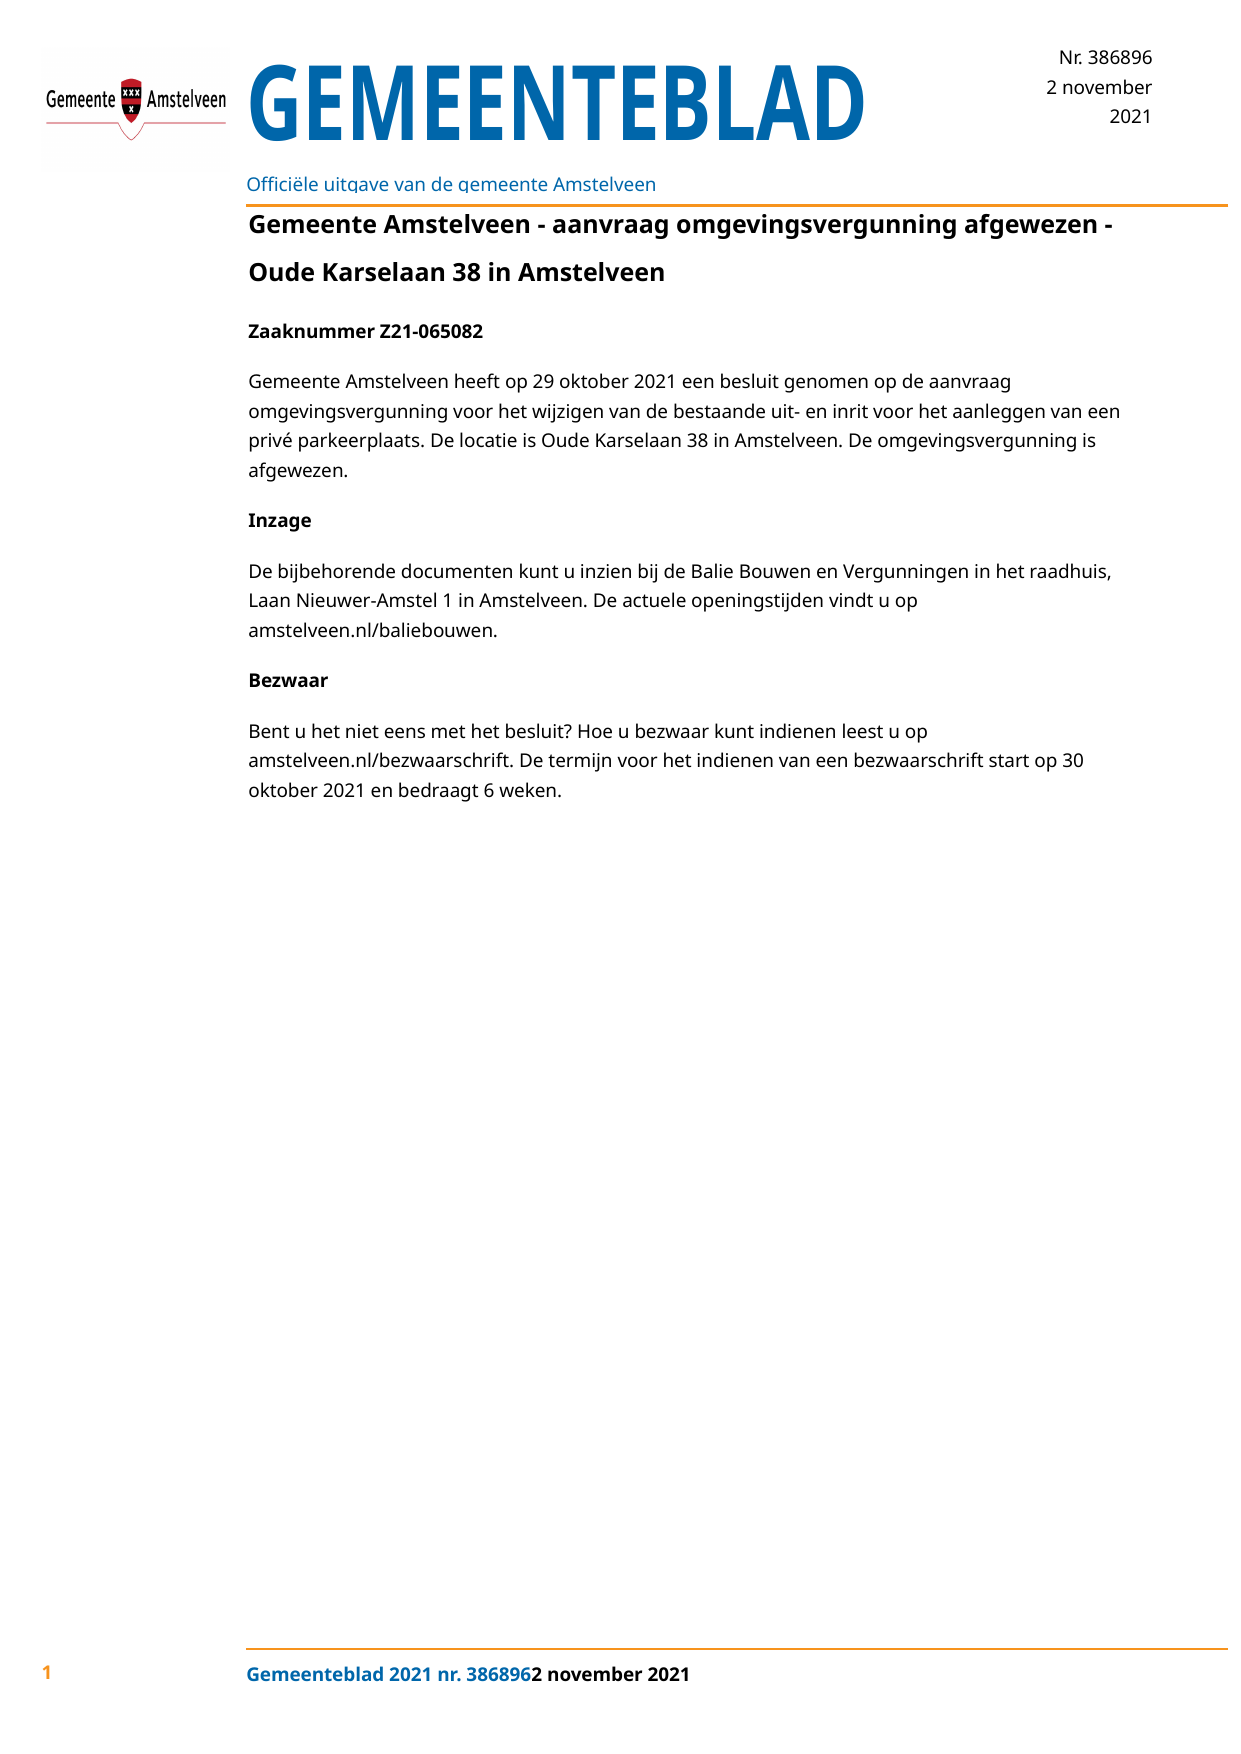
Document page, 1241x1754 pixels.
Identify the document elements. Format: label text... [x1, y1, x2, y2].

text Gemeente Amstelveen - aanvraag omgevingsvergunning afgewezen - Oude Karselaan 38 in Amstelveen [248, 207, 1152, 288]
text Bezwaar [248, 667, 1152, 693]
text Inzage [248, 507, 1152, 533]
text Zaaknummer Z21-065082 [248, 318, 1152, 344]
text Bent u het niet eens met het besluit? Hoe u bezwaar kunt indienen leest u op amstelveen.nl/bezwaarschrift. De termijn voor het indienen van een bezwaarschrift start op 30 oktober 2021 en bedraagt 6 weken. [248, 718, 1152, 803]
text Gemeente Amstelveen heeft op 29 oktober 2021 een besluit genomen op de aanvraag omgevingsvergunning voor het wijzigen van de bestaande uit- en inrit voor het aanleggen van een privé parkeerplaats. De locatie is Oude Karselaan 38 in Amstelveen. De omgevingsvergunning is afgewezen. [248, 368, 1152, 483]
picture [41, 47, 231, 172]
text De bijbehorende documenten kunt u inzien bij de Balie Bouwen en Vergunningen in het raadhuis, Laan Nieuwer-Amstel 1 in Amstelveen. De actuele openingstijden vindt u op amstelveen.nl/baliebouwen. [248, 558, 1152, 643]
